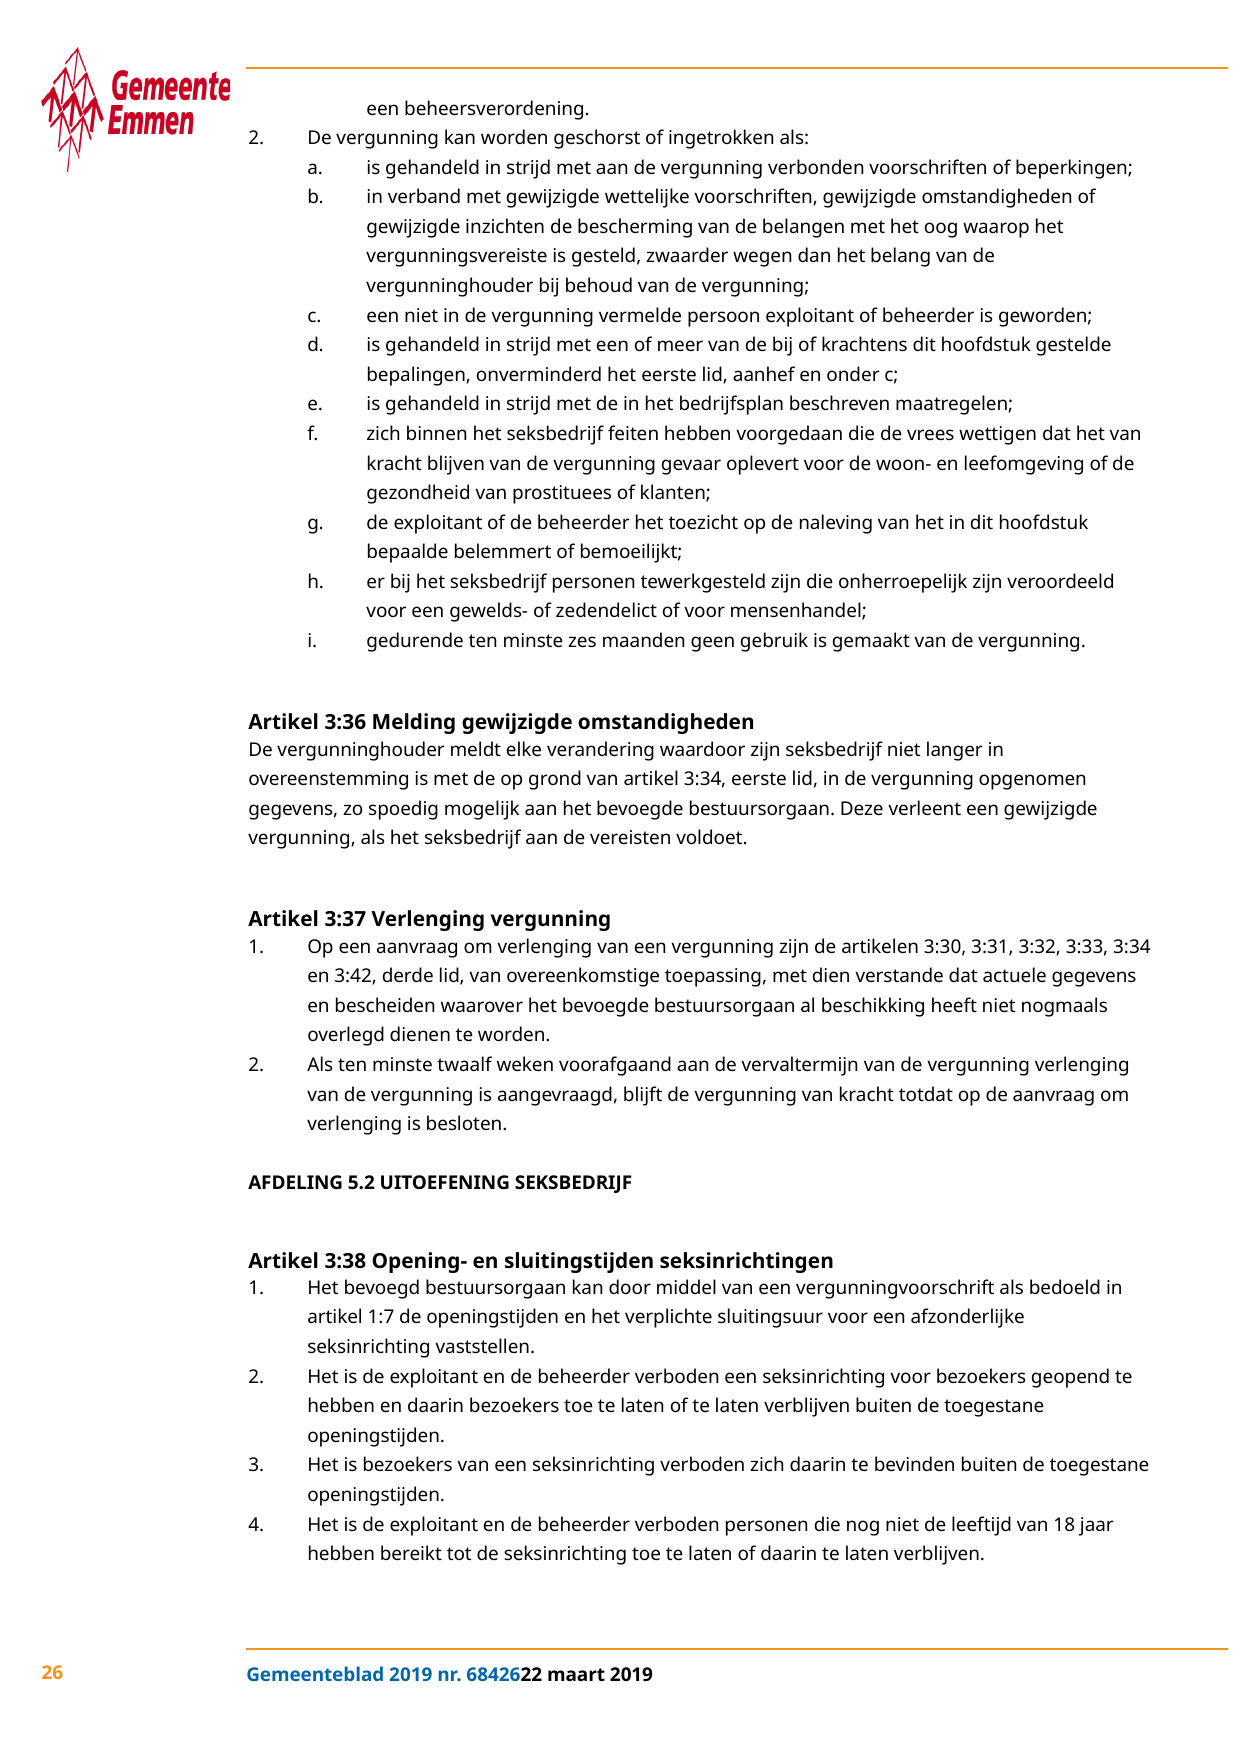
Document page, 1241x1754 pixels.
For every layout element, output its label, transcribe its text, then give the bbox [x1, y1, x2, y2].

list is gehandeld in strijd met aan de vergunning verbonden voorschriften of beperkingen; [307, 154, 1152, 180]
list Op een aanvraag om verlenging van een vergunning zijn de artikelen 3:30, 3:31, 3:32, 3:33, 3:34 en 3:42, derde lid, van overeenkomstige toepassing, met dien verstande dat actuele gegevens en bescheiden waarover het bevoegde bestuursorgaan al beschikking heeft niet nogmaals overlegd dienen te worden. [248, 933, 1152, 1047]
list Het is de exploitant en de beheerder verboden een seksinrichting voor bezoekers geopend te hebben en daarin bezoekers toe te laten of te laten verblijven buiten de toegestane openingstijden. [248, 1363, 1152, 1448]
text De vergunninghouder meldt elke verandering waardoor zijn seksbedrijf niet langer in overeenstemming is met de op grond van artikel 3:34, eerste lid, in de vergunning opgenomen gegevens, zo spoedig mogelijk aan het bevoegde bestuursorgaan. Deze verleent een gewijzigde vergunning, als het seksbedrijf aan de vereisten voldoet. [248, 736, 1152, 850]
list in verband met gewijzigde wettelijke voorschriften, gewijzigde omstandigheden of gewijzigde inzichten de bescherming van de belangen met het oog waarop het vergunningsvereiste is gesteld, zwaarder wegen dan het belang van de vergunninghouder bij behoud van de vergunning; [307, 183, 1152, 298]
list Als ten minste twaalf weken voorafgaand aan de vervaltermijn van de vergunning verlenging van de vergunning is aangevraagd, blijft de vergunning van kracht totdat op de aanvraag om verlenging is besloten. [248, 1051, 1152, 1136]
text Artikel 3:37 Verlenging vergunning [248, 904, 1152, 933]
list de exploitant of de beheerder het toezicht op de naleving van het in dit hoofdstuk bepaalde belemmert of bemoeilijkt; [307, 509, 1152, 564]
text Artikel 3:36 Melding gewijzigde omstandigheden [248, 707, 1152, 736]
list een niet in de vergunning vermelde persoon exploitant of beheerder is geworden; [307, 302, 1152, 328]
list Het is de exploitant en de beheerder verboden personen die nog niet de leeftijd van 18 jaar hebben bereikt tot de seksinrichting toe te laten of daarin te laten verblijven. [248, 1511, 1152, 1566]
list een beheersverordening. [307, 95, 1152, 121]
text AFDELING 5.2 UITOEFENING SEKSBEDRIJF [248, 1169, 1152, 1195]
text Artikel 3:38 Opening- en sluitingstijden seksinrichtingen [248, 1246, 1152, 1274]
list er bij het seksbedrijf personen tewerkgesteld zijn die onherroepelijk zijn veroordeeld voor een gewelds- of zedendelict of voor mensenhandel; [307, 568, 1152, 623]
list De vergunning kan worden geschorst of ingetrokken als: [248, 124, 1152, 150]
list zich binnen het seksbedrijf feiten hebben voorgedaan die de vrees wettigen dat het van kracht blijven van de vergunning gevaar oplevert voor de woon- en leefomgeving of de gezondheid van prostituees of klanten; [307, 420, 1152, 505]
list Het is bezoekers van een seksinrichting verboden zich daarin te bevinden buiten de toegestane openingstijden. [248, 1452, 1152, 1507]
list Het bevoegd bestuursorgaan kan door middel van een vergunningvoorschrift als bedoeld in artikel 1:7 de openingstijden en het verplichte sluitingsuur voor een afzonderlijke seksinrichting vaststellen. [248, 1274, 1152, 1359]
list is gehandeld in strijd met de in het bedrijfsplan beschreven maatregelen; [307, 391, 1152, 416]
picture [41, 47, 231, 172]
list gedurende ten minste zes maanden geen gebruik is gemaakt van de vergunning. [307, 627, 1152, 653]
list is gehandeld in strijd met een of meer van de bij of krachtens dit hoofdstuk gestelde bepalingen, onverminderd het eerste lid, aanhef en onder c; [307, 331, 1152, 387]
